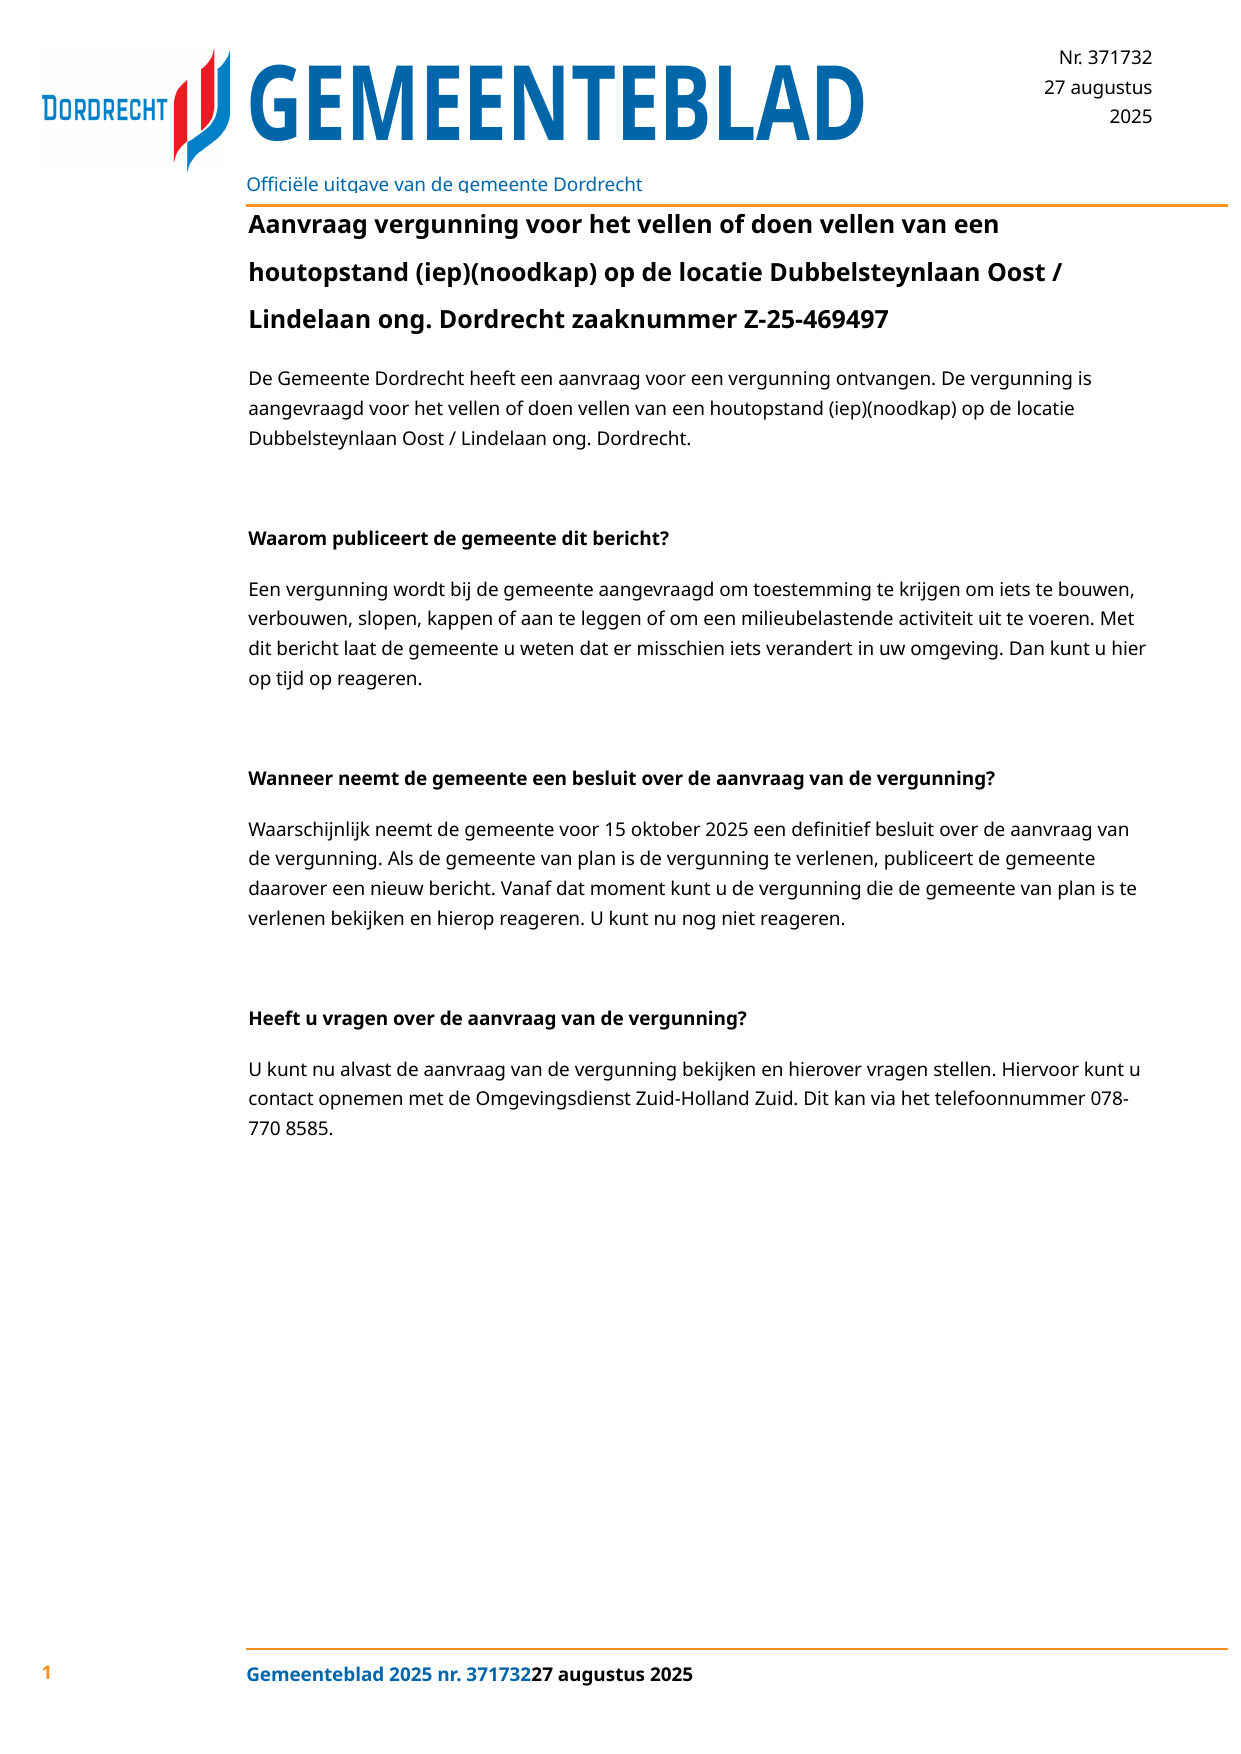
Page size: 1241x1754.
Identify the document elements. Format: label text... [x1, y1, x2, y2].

text Heeft u vragen over de aanvraag van de vergunning? [248, 1006, 1152, 1031]
picture [41, 47, 231, 172]
text Aanvraag vergunning voor het vellen of doen vellen van een houtopstand (iep)(noodkap) op de locatie Dubbelsteynlaan Oost / Lindelaan ong. Dordrecht zaaknummer Z-25-469497 [248, 207, 1152, 336]
text Wanneer neemt de gemeente een besluit over de aanvraag van de vergunning? [248, 766, 1152, 791]
text Waarom publiceert de gemeente dit bericht? [248, 526, 1152, 551]
text Waarschijnlijk neemt de gemeente voor 15 oktober 2025 een definitief besluit over de aanvraag van de vergunning. Als de gemeente van plan is de vergunning te verlenen, publiceert de gemeente daarover een nieuw bericht. Vanaf dat moment kunt u de vergunning die de gemeente van plan is te verlenen bekijken en hierop reageren. U kunt nu nog niet reageren. [248, 816, 1152, 930]
text De Gemeente Dordrecht heeft een aanvraag voor een vergunning ontvangen. De vergunning is aangevraagd voor het vellen of doen vellen van een houtopstand (iep)(noodkap) op de locatie Dubbelsteynlaan Oost / Lindelaan ong. Dordrecht. [248, 366, 1152, 450]
text U kunt nu alvast de aanvraag van de vergunning bekijken en hierover vragen stellen. Hiervoor kunt u contact opnemen met de Omgevingsdienst Zuid-Holland Zuid. Dit kan via het telefoonnummer 078-770 8585. [248, 1056, 1152, 1141]
text Een vergunning wordt bij de gemeente aangevraagd om toestemming te krijgen om iets te bouwen, verbouwen, slopen, kappen of aan te leggen of om een milieubelastende activiteit uit te voeren. Met dit bericht laat de gemeente u weten dat er misschien iets verandert in uw omgeving. Dan kunt u hier op tijd op reageren. [248, 576, 1152, 690]
